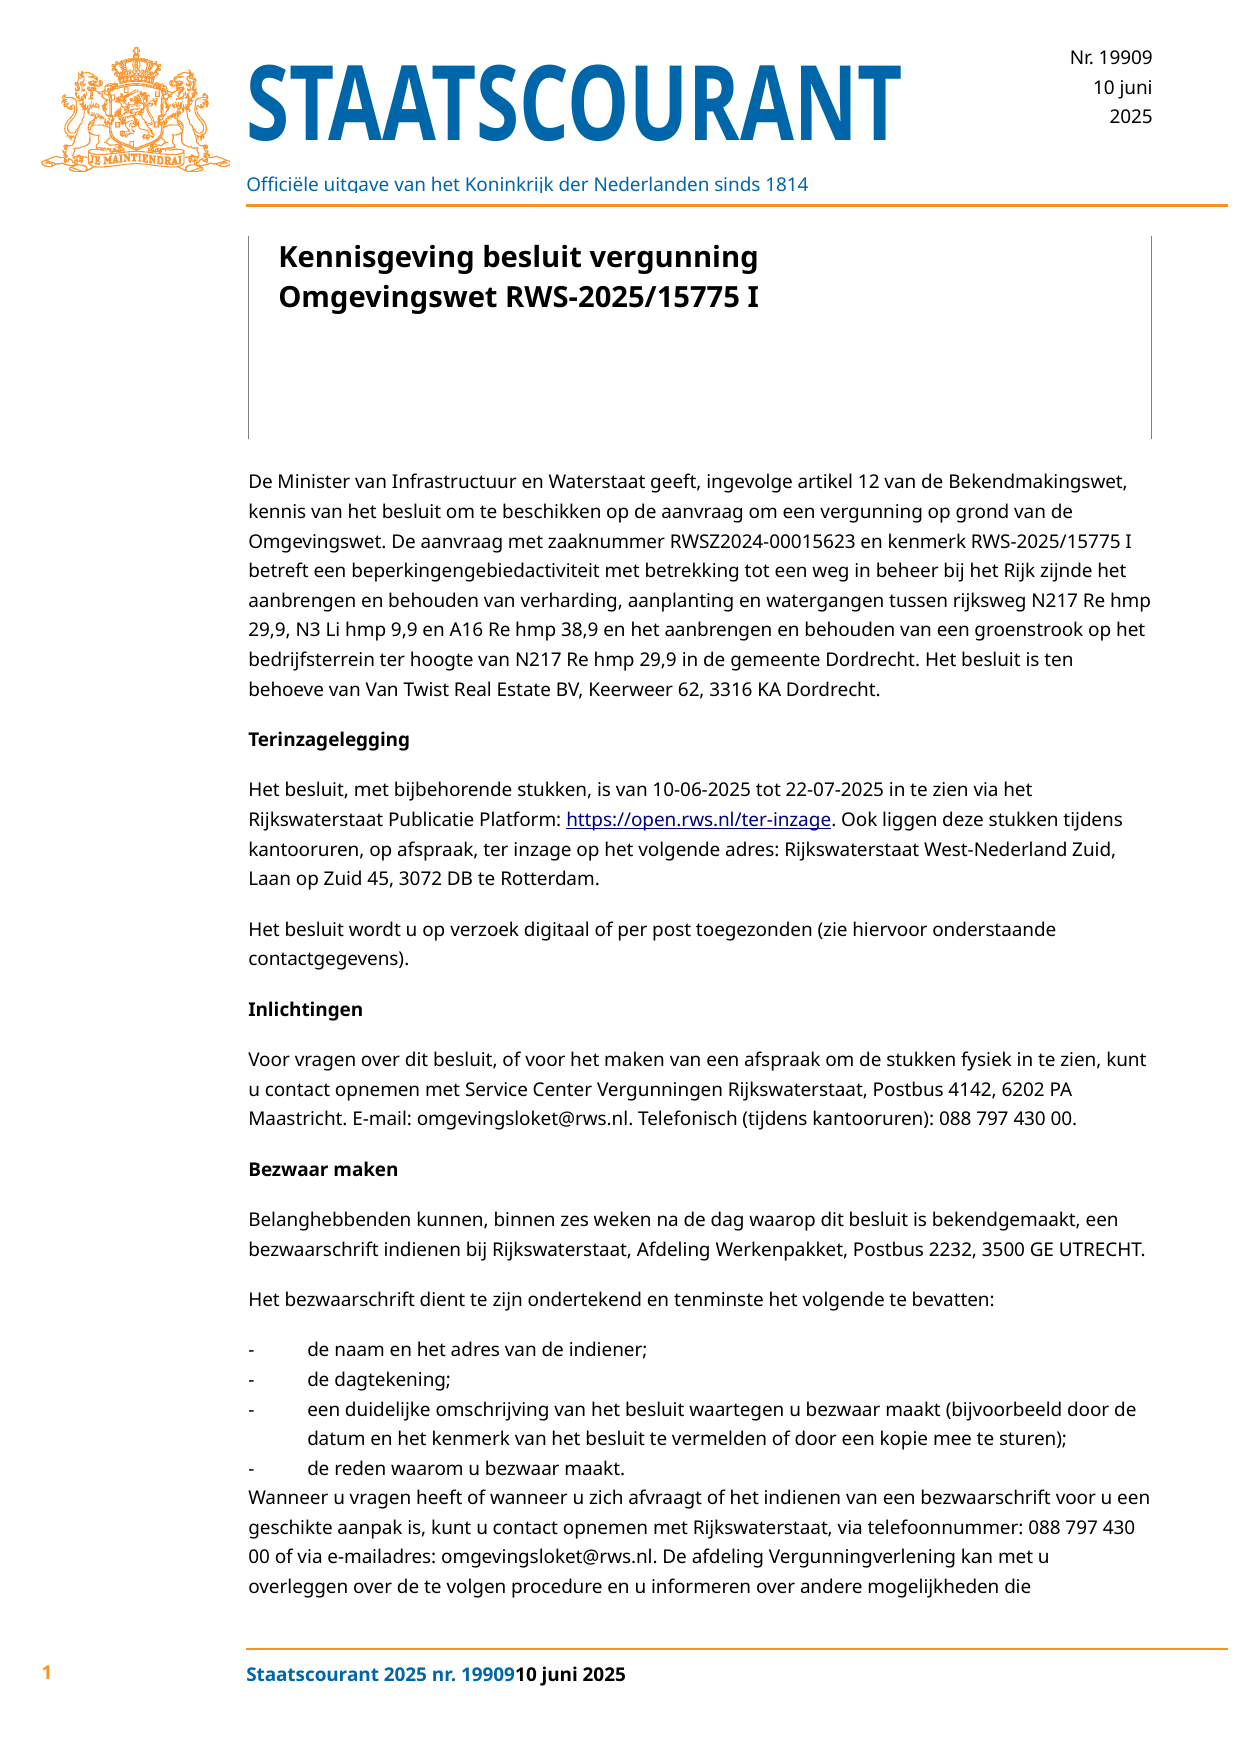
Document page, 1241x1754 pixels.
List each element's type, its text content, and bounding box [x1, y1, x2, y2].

text Belanghebbenden kunnen, binnen zes weken na de dag waarop dit besluit is bekendgemaakt, een bezwaarschrift indienen bij Rijkswaterstaat, Afdeling Werkenpakket, Postbus 2232, 3500 GE UTRECHT. [248, 1206, 1152, 1261]
table_header [1090, 236, 1151, 413]
text Terinzagelegging [248, 726, 1152, 752]
text Wanneer u vragen heeft of wanneer u zich afvraagt of het indienen van een bezwaarschrift voor u een geschikte aanpak is, kunt u contact opnemen met Rijkswaterstaat, via telefoonnummer: 088 797 430 00 of via e-mailadres: omgevingsloket@rws.nl. De afdeling Vergunningverlening kan met u overleggen over de te volgen procedure en u informeren over andere mogelijkheden die [248, 1484, 1152, 1599]
table_header Kennisgeving besluit vergunning Omgevingswet RWS-2025/15775 I [249, 236, 850, 439]
text Het besluit, met bijbehorende stukken, is van 10-06-2025 tot 22-07-2025 in te zien via het Rijkswaterstaat Publicatie Platform: https://open.rws.nl/ter-inzage. Ook liggen deze stukken tijdens kantooruren, op afspraak, ter inzage op het volgende adres: Rijkswaterstaat West-Nederland Zuid, Laan op Zuid 45, 3072 DB te Rotterdam. [248, 777, 1152, 891]
table_header [850, 236, 912, 413]
text Bezwaar maken [248, 1156, 1152, 1181]
list de reden waarom u bezwaar maakt. [248, 1455, 1152, 1481]
text Inlichtingen [248, 996, 1152, 1021]
list een duidelijke omschrijving van het besluit waartegen u bezwaar maakt (bijvoorbeeld door de datum en het kenmerk van het besluit te vermelden of door een kopie mee te sturen); [248, 1396, 1152, 1451]
picture [41, 47, 231, 172]
text Het besluit wordt u op verzoek digitaal of per post toegezonden (zie hiervoor onderstaande contactgegevens). [248, 916, 1152, 971]
text Het bezwaarschrift dient te zijn ondertekend en tenminste het volgende te bevatten: [248, 1286, 1152, 1312]
table_header [850, 414, 1151, 439]
text Voor vragen over dit besluit, of voor het maken van een afspraak om de stukken fysiek in te zien, kunt u contact opnemen met Service Center Vergunningen Rijkswaterstaat, Postbus 4142, 6202 PA Maastricht. E-mail: omgevingsloket@rws.nl. Telefonisch (tijdens kantooruren): 088 797 430 00. [248, 1046, 1152, 1131]
list de naam en het adres van de indiener; [248, 1337, 1152, 1362]
picture [912, 236, 1090, 414]
list de dagtekening; [248, 1366, 1152, 1392]
text De Minister van Infrastructuur en Waterstaat geeft, ingevolge artikel 12 van de Bekendmakingswet, kennis van het besluit om te beschikken op de aanvraag om een vergunning op grond van de Omgevingswet. De aanvraag met zaaknummer RWSZ2024-00015623 en kenmerk RWS-2025/15775 I betreft een beperkingengebiedactiviteit met betrekking tot een weg in beheer bij het Rijk zijnde het aanbrengen en behouden van verharding, aanplanting en watergangen tussen rijksweg N217 Re hmp 29,9, N3 Li hmp 9,9 en A16 Re hmp 38,9 en het aanbrengen en behouden van een groenstrook op het bedrijfsterrein ter hoogte van N217 Re hmp 29,9 in de gemeente Dordrecht. Het besluit is ten behoeve van Van Twist Real Estate BV, Keerweer 62, 3316 KA Dordrecht. [248, 469, 1152, 701]
